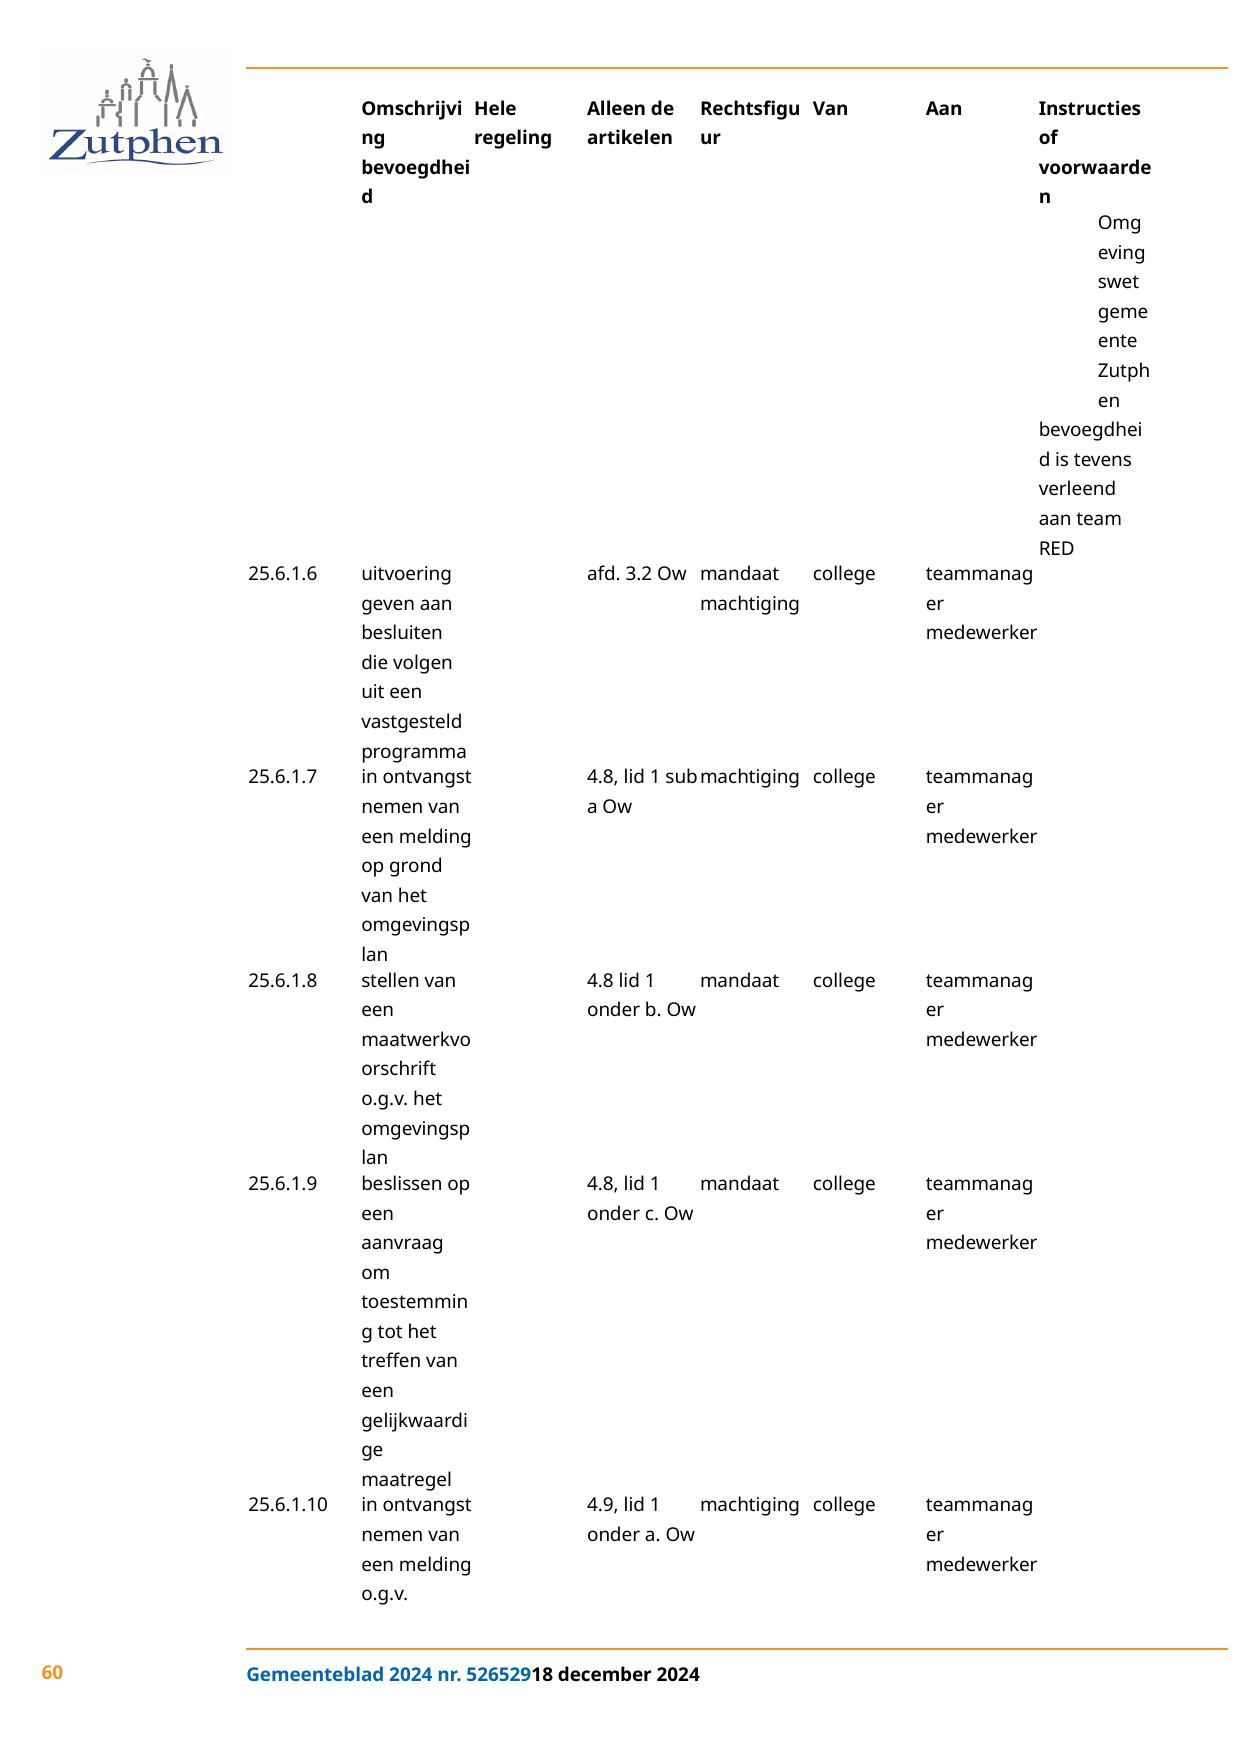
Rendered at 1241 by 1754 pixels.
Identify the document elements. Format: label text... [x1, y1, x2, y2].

table_cell teammanager medewerker [926, 1492, 1038, 1606]
table_cell [474, 209, 587, 560]
table_cell Omgevingswet gemeente Zutphen bevoegdheid is tevens verleend aan team RED [1039, 209, 1152, 560]
table_cell teammanager medewerker [926, 560, 1038, 764]
table_cell machtiging [700, 1492, 813, 1606]
table_cell college [813, 967, 926, 1170]
table_cell [474, 1170, 587, 1492]
table_header Alleen de artikelen [587, 95, 700, 209]
table_cell afd. 3.2 Ow [587, 560, 700, 764]
table_cell college [813, 560, 926, 764]
table_cell uitvoering geven aan besluiten die volgen uit een vastgesteld programma [361, 560, 474, 764]
table_cell [474, 560, 587, 764]
table_cell mandaat machtiging [700, 560, 813, 764]
table_cell [926, 209, 1038, 560]
table_cell [1039, 764, 1152, 967]
table_header Omschrijving bevoegdheid [361, 95, 474, 209]
table_header [248, 95, 361, 209]
table_cell college [813, 764, 926, 967]
table_cell 25.6.1.8 [248, 967, 361, 1170]
picture [41, 47, 231, 172]
table_cell [1039, 560, 1152, 764]
table_cell mandaat [700, 1170, 813, 1492]
table_cell 4.9, lid 1 onder a. Ow [587, 1492, 700, 1606]
table_cell [361, 209, 474, 560]
table_header Van [813, 95, 926, 209]
table_header Aan [926, 95, 1038, 209]
table_cell college [813, 1170, 926, 1492]
table_cell [248, 209, 361, 560]
table_cell 25.6.1.10 [248, 1492, 361, 1606]
table_cell [1039, 1170, 1152, 1492]
table_cell 4.8, lid 1 sub a Ow [587, 764, 700, 967]
table_cell stellen van een maatwerkvoorschrift o.g.v. het omgevingsplan [361, 967, 474, 1170]
table_header Hele regeling [474, 95, 587, 209]
table_cell in ontvangst nemen van een melding o.g.v. [361, 1492, 474, 1606]
table_cell [587, 209, 700, 560]
table_cell mandaat [700, 967, 813, 1170]
table_cell 4.8 lid 1 onder b. Ow [587, 967, 700, 1170]
table_cell in ontvangst nemen van een melding op grond van het omgevingsplan [361, 764, 474, 967]
table_cell teammanager medewerker [926, 764, 1038, 967]
table_cell college [813, 1492, 926, 1606]
table_cell 25.6.1.7 [248, 764, 361, 967]
table_cell [1039, 1492, 1152, 1606]
table_cell 25.6.1.9 [248, 1170, 361, 1492]
table_header Instructies of voorwaarden [1039, 95, 1152, 209]
table_cell beslissen op een aanvraag om toestemming tot het treffen van een gelijkwaardige maatregel [361, 1170, 474, 1492]
table_header Rechtsfiguur [700, 95, 813, 209]
table_cell 25.6.1.6 [248, 560, 361, 764]
table_cell machtiging [700, 764, 813, 967]
table_cell [1039, 967, 1152, 1170]
table_cell teammanager medewerker [926, 967, 1038, 1170]
table_cell [700, 209, 813, 560]
table_cell [474, 967, 587, 1170]
table_cell [474, 764, 587, 967]
table_cell 4.8, lid 1 onder c. Ow [587, 1170, 700, 1492]
table_cell [813, 209, 926, 560]
table_cell [474, 1492, 587, 1606]
table_cell teammanager medewerker [926, 1170, 1038, 1492]
